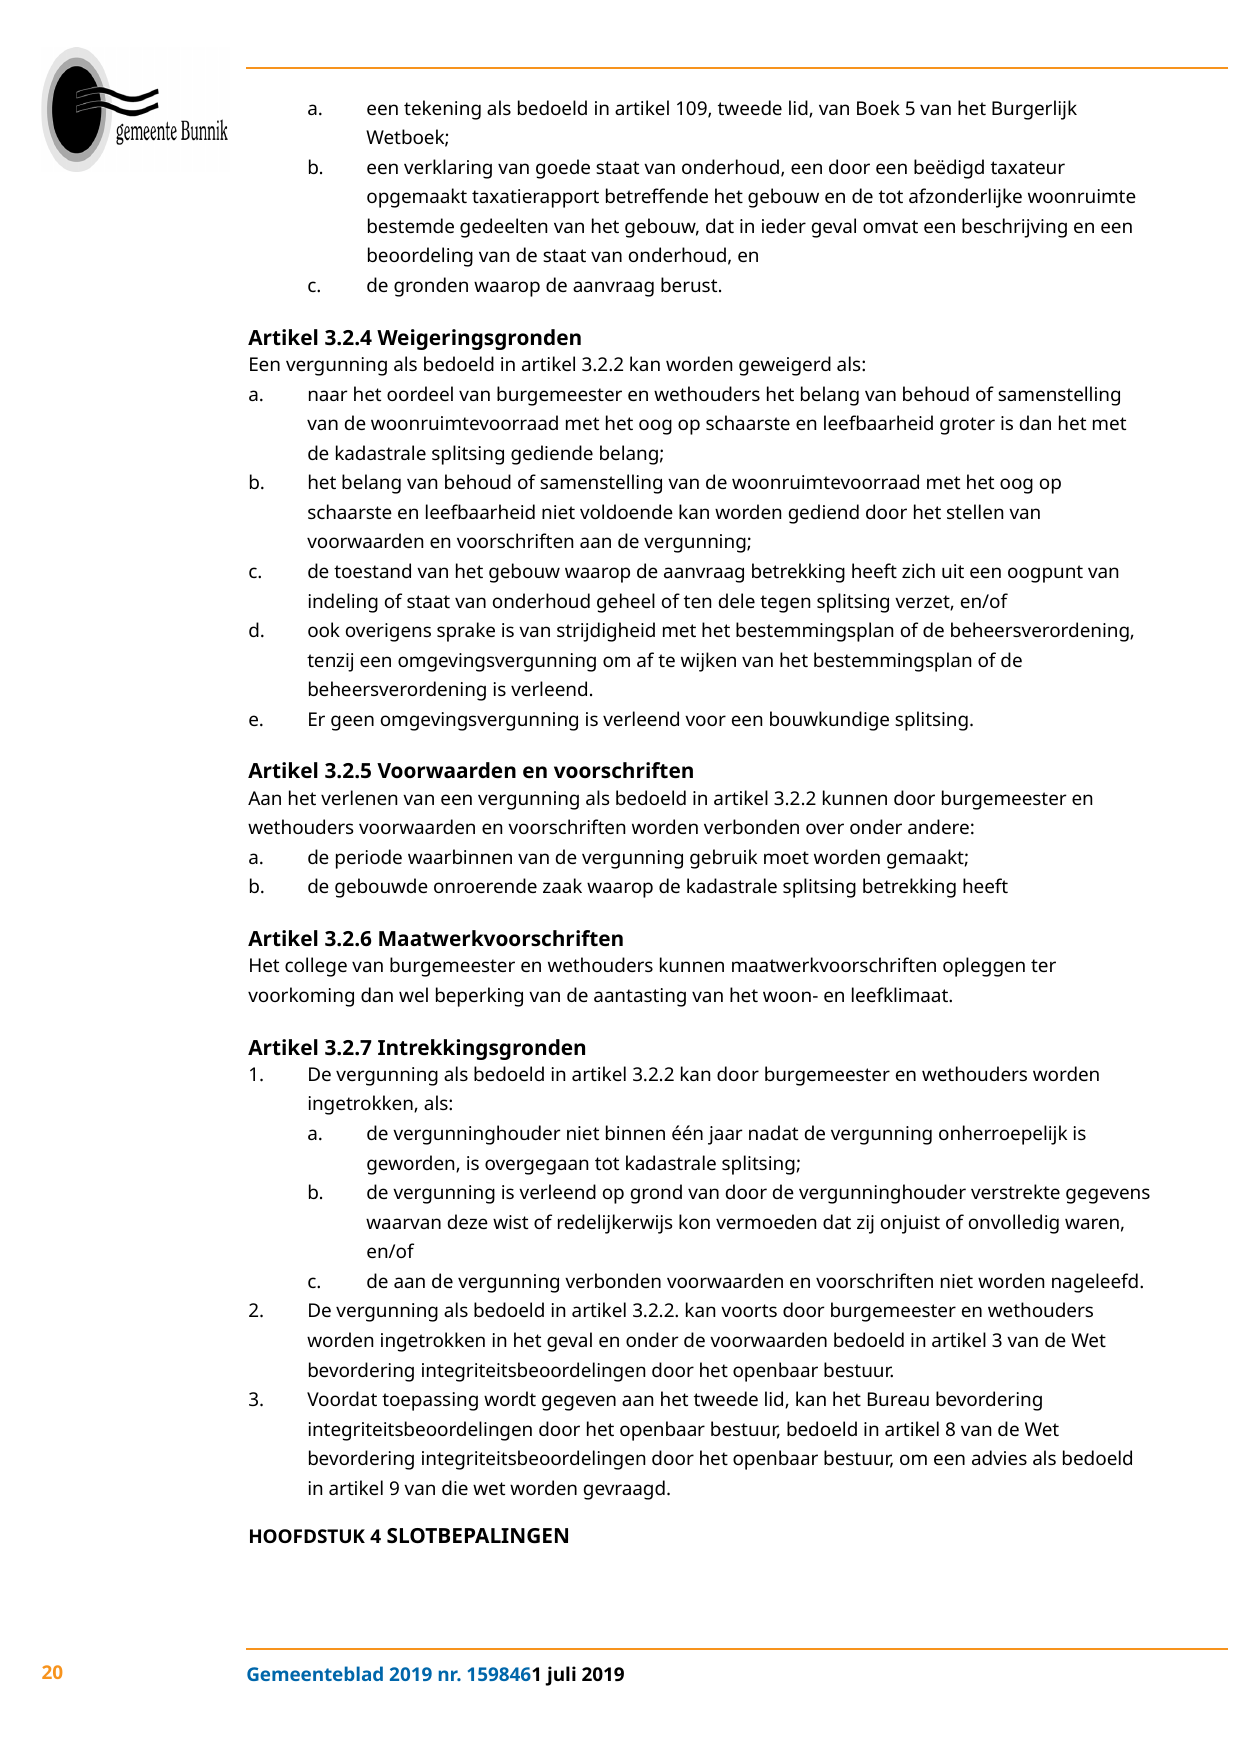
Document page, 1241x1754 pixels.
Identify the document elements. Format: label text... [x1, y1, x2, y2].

list de gronden waarop de aanvraag berust. [307, 272, 1152, 298]
list een verklaring van goede staat van onderhoud, een door een beëdigd taxateur opgemaakt taxatierapport betreffende het gebouw en de tot afzonderlijke woonruimte bestemde gedeelten van het gebouw, dat in ieder geval omvat een beschrijving en een beoordeling van de staat van onderhoud, en [307, 154, 1152, 268]
list een tekening als bedoeld in artikel 109, tweede lid, van Boek 5 van het Burgerlijk Wetboek; [307, 95, 1152, 150]
list de vergunninghouder niet binnen één jaar nadat de vergunning onherroepelijk is geworden, is overgegaan tot kadastrale splitsing; [307, 1120, 1152, 1176]
list het belang van behoud of samenstelling van de woonruimtevoorraad met het oog op schaarste en leefbaarheid niet voldoende kan worden gediend door het stellen van voorwaarden en voorschriften aan de vergunning; [248, 469, 1152, 554]
text Een vergunning als bedoeld in artikel 3.2.2 kan worden geweigerd als: [248, 351, 1152, 377]
picture [41, 47, 231, 172]
list De vergunning als bedoeld in artikel 3.2.2 kan door burgemeester en wethouders worden ingetrokken, als: [248, 1061, 1152, 1116]
list ook overigens sprake is van strijdigheid met het bestemmingsplan of de beheersverordening, tenzij een omgevingsvergunning om af te wijken van het bestemmingsplan of de beheersverordening is verleend. [248, 617, 1152, 702]
list de gebouwde onroerende zaak waarop de kadastrale splitsing betrekking heeft [248, 874, 1152, 899]
list naar het oordeel van burgemeester en wethouders het belang van behoud of samenstelling van de woonruimtevoorraad met het oog op schaarste en leefbaarheid groter is dan het met de kadastrale splitsing gediende belang; [248, 381, 1152, 466]
list de periode waarbinnen van de vergunning gebruik moet worden gemaakt; [248, 844, 1152, 870]
text Artikel 3.2.6 Maatwerkvoorschriften [248, 924, 1152, 953]
list de aan de vergunning verbonden voorwaarden en voorschriften niet worden nageleefd. [307, 1268, 1152, 1294]
text Het college van burgemeester en wethouders kunnen maatwerkvoorschriften opleggen ter voorkoming dan wel beperking van de aantasting van het woon- en leefklimaat. [248, 953, 1152, 1008]
text HOOFDSTUK 4 SLOTBEPALINGEN [248, 1521, 1152, 1549]
list Er geen omgevingsvergunning is verleend voor een bouwkundige splitsing. [248, 706, 1152, 732]
text Artikel 3.2.4 Weigeringsgronden [248, 323, 1152, 351]
text Aan het verlenen van een vergunning als bedoeld in artikel 3.2.2 kunnen door burgemeester en wethouders voorwaarden en voorschriften worden verbonden over onder andere: [248, 785, 1152, 840]
list de toestand van het gebouw waarop de aanvraag betrekking heeft zich uit een oogpunt van indeling of staat van onderhoud geheel of ten dele tegen splitsing verzet, en/of [248, 558, 1152, 613]
list Voordat toepassing wordt gegeven aan het tweede lid, kan het Bureau bevordering integriteitsbeoordelingen door het openbaar bestuur, bedoeld in artikel 8 van de Wet bevordering integriteitsbeoordelingen door het openbaar bestuur, om een advies als bedoeld in artikel 9 van die wet worden gevraagd. [248, 1386, 1152, 1501]
list De vergunning als bedoeld in artikel 3.2.2. kan voorts door burgemeester en wethouders worden ingetrokken in het geval en onder de voorwaarden bedoeld in artikel 3 van de Wet bevordering integriteitsbeoordelingen door het openbaar bestuur. [248, 1298, 1152, 1383]
list de vergunning is verleend op grond van door de vergunninghouder verstrekte gegevens waarvan deze wist of redelijkerwijs kon vermoeden dat zij onjuist of onvolledig waren, en/of [307, 1179, 1152, 1264]
text Artikel 3.2.7 Intrekkingsgronden [248, 1033, 1152, 1061]
text Artikel 3.2.5 Voorwaarden en voorschriften [248, 757, 1152, 785]
